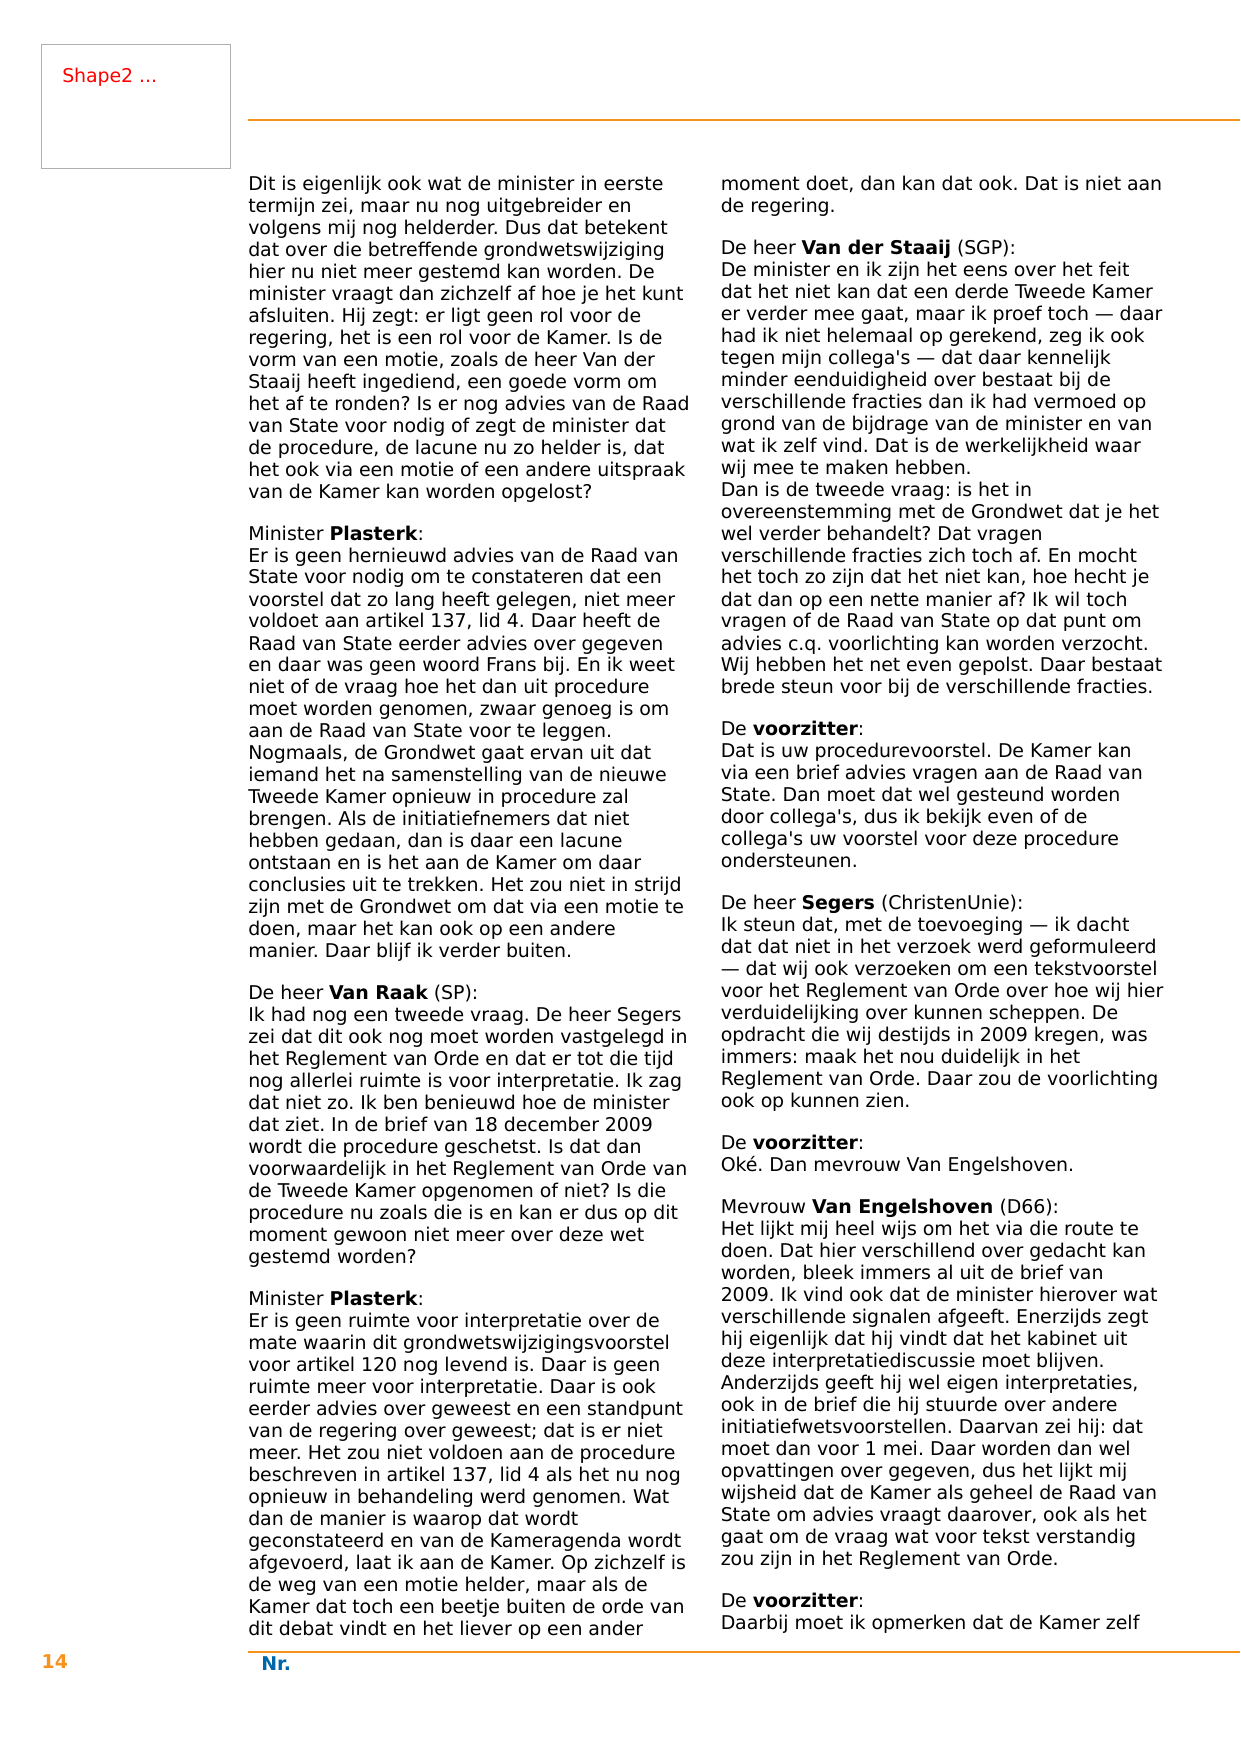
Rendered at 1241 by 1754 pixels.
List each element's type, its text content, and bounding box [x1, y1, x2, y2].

text Er is geen ruimte voor interpretatie over de mate waarin dit grondwetswijzigingsvoorstel voor artikel 120 nog levend is. Daar is geen ruimte meer voor interpretatie. Daar is ook eerder advies over geweest en een standpunt van de regering over geweest; dat is er niet meer. Het zou niet voldoen aan de procedure beschreven in artikel 137, lid 4 als het nu nog opnieuw in behandeling werd genomen. Wat dan de manier is waarop dat wordt geconstateerd en van de Kameragenda wordt afgevoerd, laat ik aan de Kamer. Op zichzelf is de weg van een motie helder, maar als de Kamer dat toch een beetje buiten de orde van dit debat vindt en het liever op een ander [248, 1310, 691, 1639]
text Oké. Dan mevrouw Van Engelshoven. [721, 1154, 1163, 1176]
text De voorzitter: [721, 718, 1163, 740]
text Dan is de tweede vraag: is het in overeenstemming met de Grondwet dat je het wel verder behandelt? Dat vragen verschillende fracties zich toch af. En mocht het toch zo zijn dat het niet kan, hoe hecht je dat dan op een nette manier af? Ik wil toch vragen of de Raad van State op dat punt om advies c.q. voorlichting kan worden verzocht. Wij hebben het net even gepolst. Daar bestaat brede steun voor bij de verschillende fracties. [721, 478, 1163, 698]
text Minister Plasterk: [248, 522, 691, 544]
text Daarbij moet ik opmerken dat de Kamer zelf [721, 1612, 1163, 1633]
text Het lijkt mij heel wijs om het via die route te doen. Dat hier verschillend over gedacht kan worden, bleek immers al uit de brief van 2009. Ik vind ook dat de minister hierover wat verschillende signalen afgeeft. Enerzijds zegt hij eigenlijk dat hij vindt dat het kabinet uit deze interpretatiediscussie moet blijven. Anderzijds geeft hij wel eigen interpretaties, ook in de brief die hij stuurde over andere initiatiefwetsvoorstellen. Daarvan zei hij: dat moet dan voor 1 mei. Daar worden dan wel opvattingen over gegeven, dus het lijkt mij wijsheid dat de Kamer als geheel de Raad van State om advies vraagt daarover, ook als het gaat om de vraag wat voor tekst verstandig zou zijn in het Reglement van Orde. [721, 1218, 1163, 1569]
text De voorzitter: [721, 1132, 1163, 1154]
text De minister en ik zijn het eens over het feit dat het niet kan dat een derde Tweede Kamer er verder mee gaat, maar ik proef toch — daar had ik niet helemaal op gerekend, zeg ik ook tegen mijn collega's — dat daar kennelijk minder eenduidigheid over bestaat bij de verschillende fracties dan ik had vermoed op grond van de bijdrage van de minister en van wat ik zelf vind. Dat is de werkelijkheid waar wij mee te maken hebben. [721, 259, 1163, 478]
text moment doet, dan kan dat ook. Dat is niet aan de regering. [721, 173, 1163, 217]
text De heer Van der Staaij (SGP): [721, 237, 1163, 259]
text Ik steun dat, met de toevoeging — ik dacht dat dat niet in het verzoek werd geformuleerd — dat wij ook verzoeken om een tekstvoorstel voor het Reglement van Orde over hoe wij hier verduidelijking over kunnen scheppen. De opdracht die wij destijds in 2009 kregen, was immers: maak het nou duidelijk in het Reglement van Orde. Daar zou de voorlichting ook op kunnen zien. [721, 914, 1163, 1112]
text Minister Plasterk: [248, 1288, 691, 1310]
text De voorzitter: [721, 1589, 1163, 1612]
text Dat is uw procedurevoorstel. De Kamer kan via een brief advies vragen aan de Raad van State. Dan moet dat wel gesteund worden door collega's, dus ik bekijk even of de collega's uw voorstel voor deze procedure ondersteunen. [721, 740, 1163, 872]
text Mevrouw Van Engelshoven (D66): [721, 1196, 1163, 1218]
text Er is geen hernieuwd advies van de Raad van State voor nodig om te constateren dat een voorstel dat zo lang heeft gelegen, niet meer voldoet aan artikel 137, lid 4. Daar heeft de Raad van State eerder advies over gegeven en daar was geen woord Frans bij. En ik weet niet of de vraag hoe het dan uit procedure moet worden genomen, zwaar genoeg is om aan de Raad van State voor te leggen. Nogmaals, de Grondwet gaat ervan uit dat iemand het na samenstelling van de nieuwe Tweede Kamer opnieuw in procedure zal brengen. Als de initiatiefnemers dat niet hebben gedaan, dan is daar een lacune ontstaan en is het aan de Kamer om daar conclusies uit te trekken. Het zou niet in strijd zijn met de Grondwet om dat via een motie te doen, maar het kan ook op een andere manier. Daar blijf ik verder buiten. [248, 544, 691, 962]
text De heer Segers (ChristenUnie): [721, 892, 1163, 914]
text De heer Van Raak (SP): [248, 982, 691, 1004]
text Dit is eigenlijk ook wat de minister in eerste termijn zei, maar nu nog uitgebreider en volgens mij nog helderder. Dus dat betekent dat over die betreffende grondwetswijziging hier nu niet meer gestemd kan worden. De minister vraagt dan zichzelf af hoe je het kunt afsluiten. Hij zegt: er ligt geen rol voor de regering, het is een rol voor de Kamer. Is de vorm van een motie, zoals de heer Van der Staaij heeft ingediend, een goede vorm om het af te ronden? Is er nog advies van de Raad van State voor nodig of zegt de minister dat de procedure, de lacune nu zo helder is, dat het ook via een motie of een andere uitspraak van de Kamer kan worden opgelost? [248, 173, 691, 502]
text Ik had nog een tweede vraag. De heer Segers zei dat dit ook nog moet worden vastgelegd in het Reglement van Orde en dat er tot die tijd nog allerlei ruimte is voor interpretatie. Ik zag dat niet zo. Ik ben benieuwd hoe de minister dat ziet. In de brief van 18 december 2009 wordt die procedure geschetst. Is dat dan voorwaardelijk in het Reglement van Orde van de Tweede Kamer opgenomen of niet? Is die procedure nu zoals die is en kan er dus op dit moment gewoon niet meer over deze wet gestemd worden? [248, 1004, 691, 1268]
